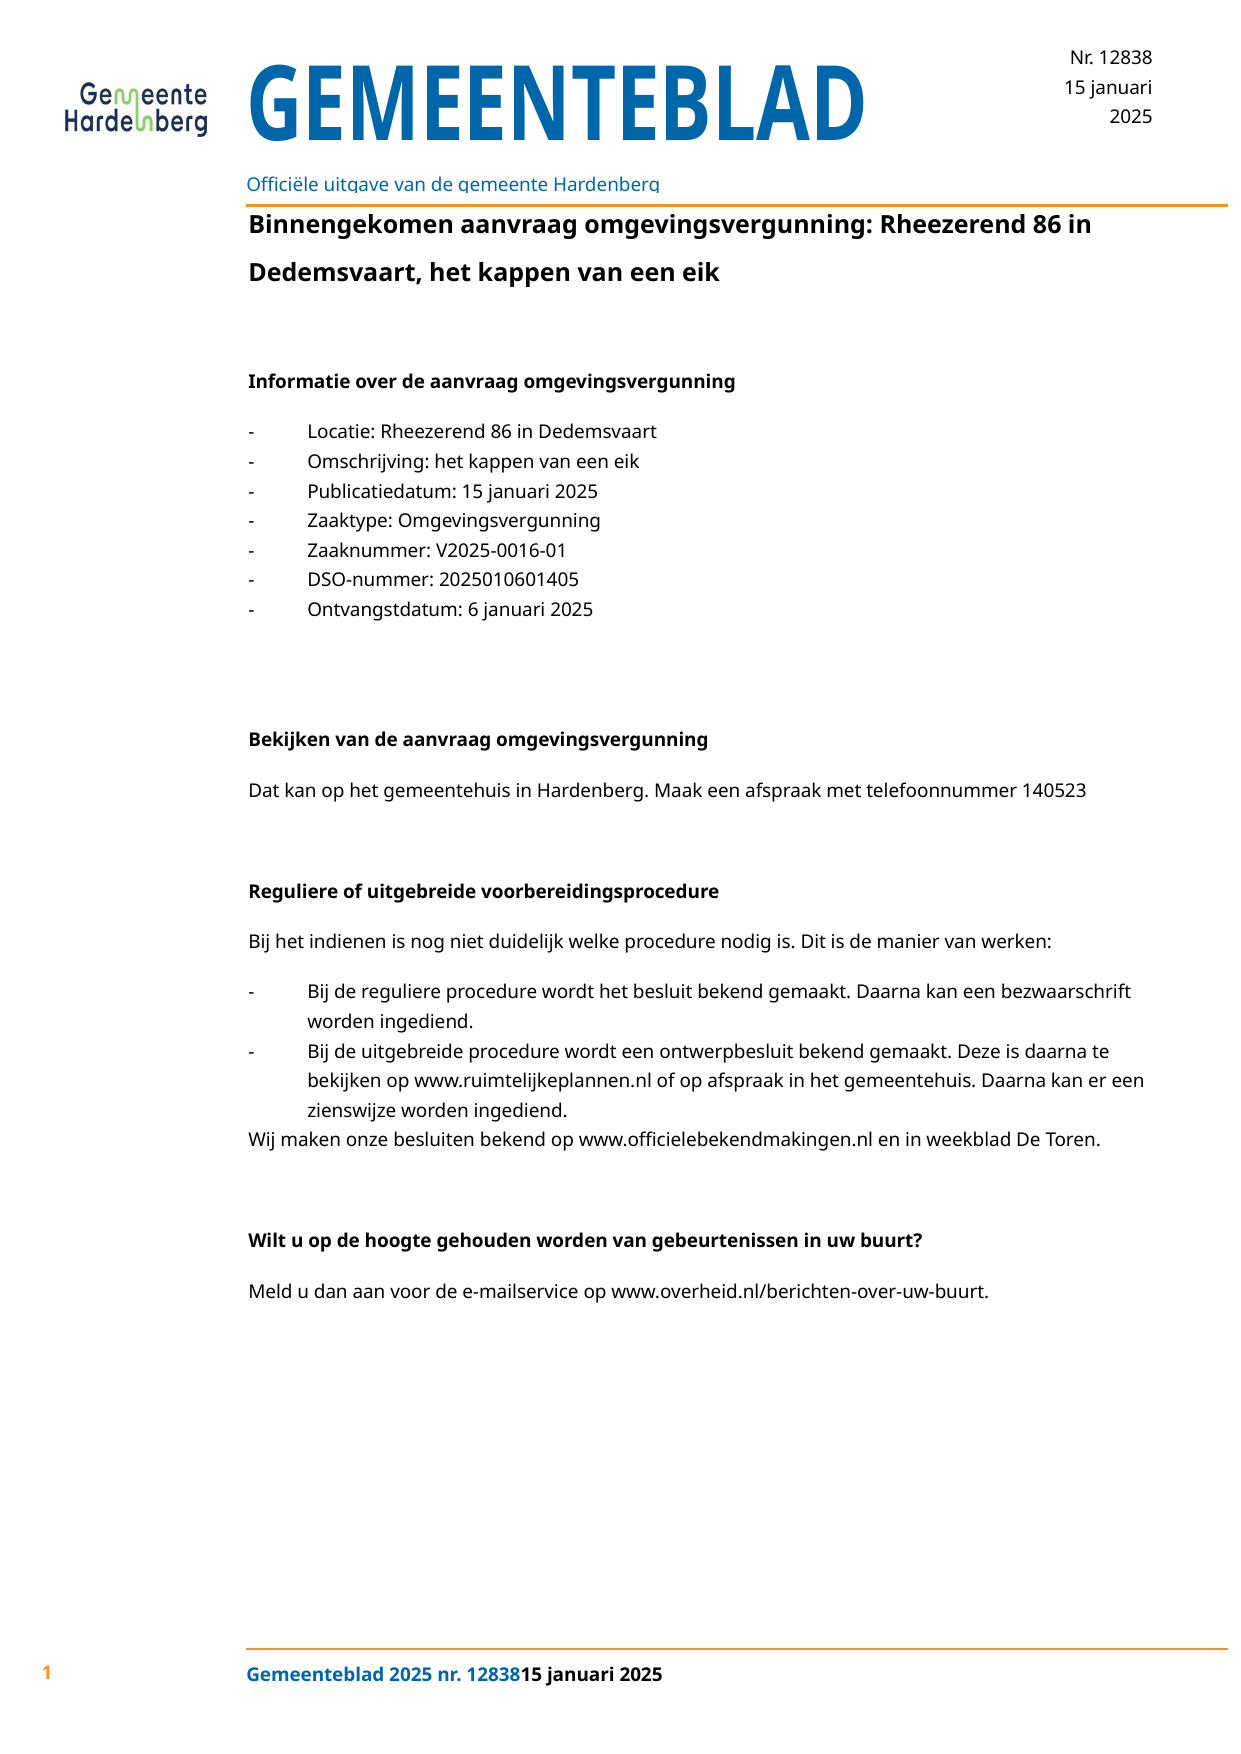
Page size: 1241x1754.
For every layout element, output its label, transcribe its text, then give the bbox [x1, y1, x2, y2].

list DSO-nummer: 2025010601405 [248, 567, 1152, 592]
list Omschrijving: het kappen van een eik [248, 448, 1152, 474]
list Bij de reguliere procedure wordt het besluit bekend gemaakt. Daarna kan een bezwaarschrift worden ingediend. [248, 979, 1152, 1034]
text Wilt u op de hoogte gehouden worden van gebeurtenissen in uw buurt? [248, 1227, 1152, 1253]
picture [41, 47, 231, 172]
text Reguliere of uitgebreide voorbereidingsprocedure [248, 878, 1152, 904]
text Bekijken van de aanvraag omgevingsvergunning [248, 727, 1152, 752]
text Informatie over de aanvraag omgevingsvergunning [248, 368, 1152, 394]
list Zaaknummer: V2025-0016-01 [248, 537, 1152, 563]
list Bij de uitgebreide procedure wordt een ontwerpbesluit bekend gemaakt. Deze is daarna te bekijken op www.ruimtelijkeplannen.nl of op afspraak in het gemeentehuis. Daarna kan er een zienswijze worden ingediend. [248, 1038, 1152, 1123]
list Locatie: Rheezerend 86 in Dedemsvaart [248, 419, 1152, 444]
text Meld u dan aan voor de e-mailservice op www.overheid.nl/berichten-over-uw-buurt. [248, 1278, 1152, 1304]
list Ontvangstdatum: 6 januari 2025 [248, 596, 1152, 622]
text Dat kan op het gemeentehuis in Hardenberg. Maak een afspraak met telefoonnummer 140523 [248, 777, 1152, 803]
text Bij het indienen is nog niet duidelijk welke procedure nodig is. Dit is de manier van werken: [248, 928, 1152, 954]
text Wij maken onze besluiten bekend op www.officielebekendmakingen.nl en in weekblad De Toren. [248, 1127, 1152, 1152]
list Publicatiedatum: 15 januari 2025 [248, 478, 1152, 504]
list Zaaktype: Omgevingsvergunning [248, 507, 1152, 533]
text Binnengekomen aanvraag omgevingsvergunning: Rheezerend 86 in Dedemsvaart, het kappen van een eik [248, 207, 1152, 288]
